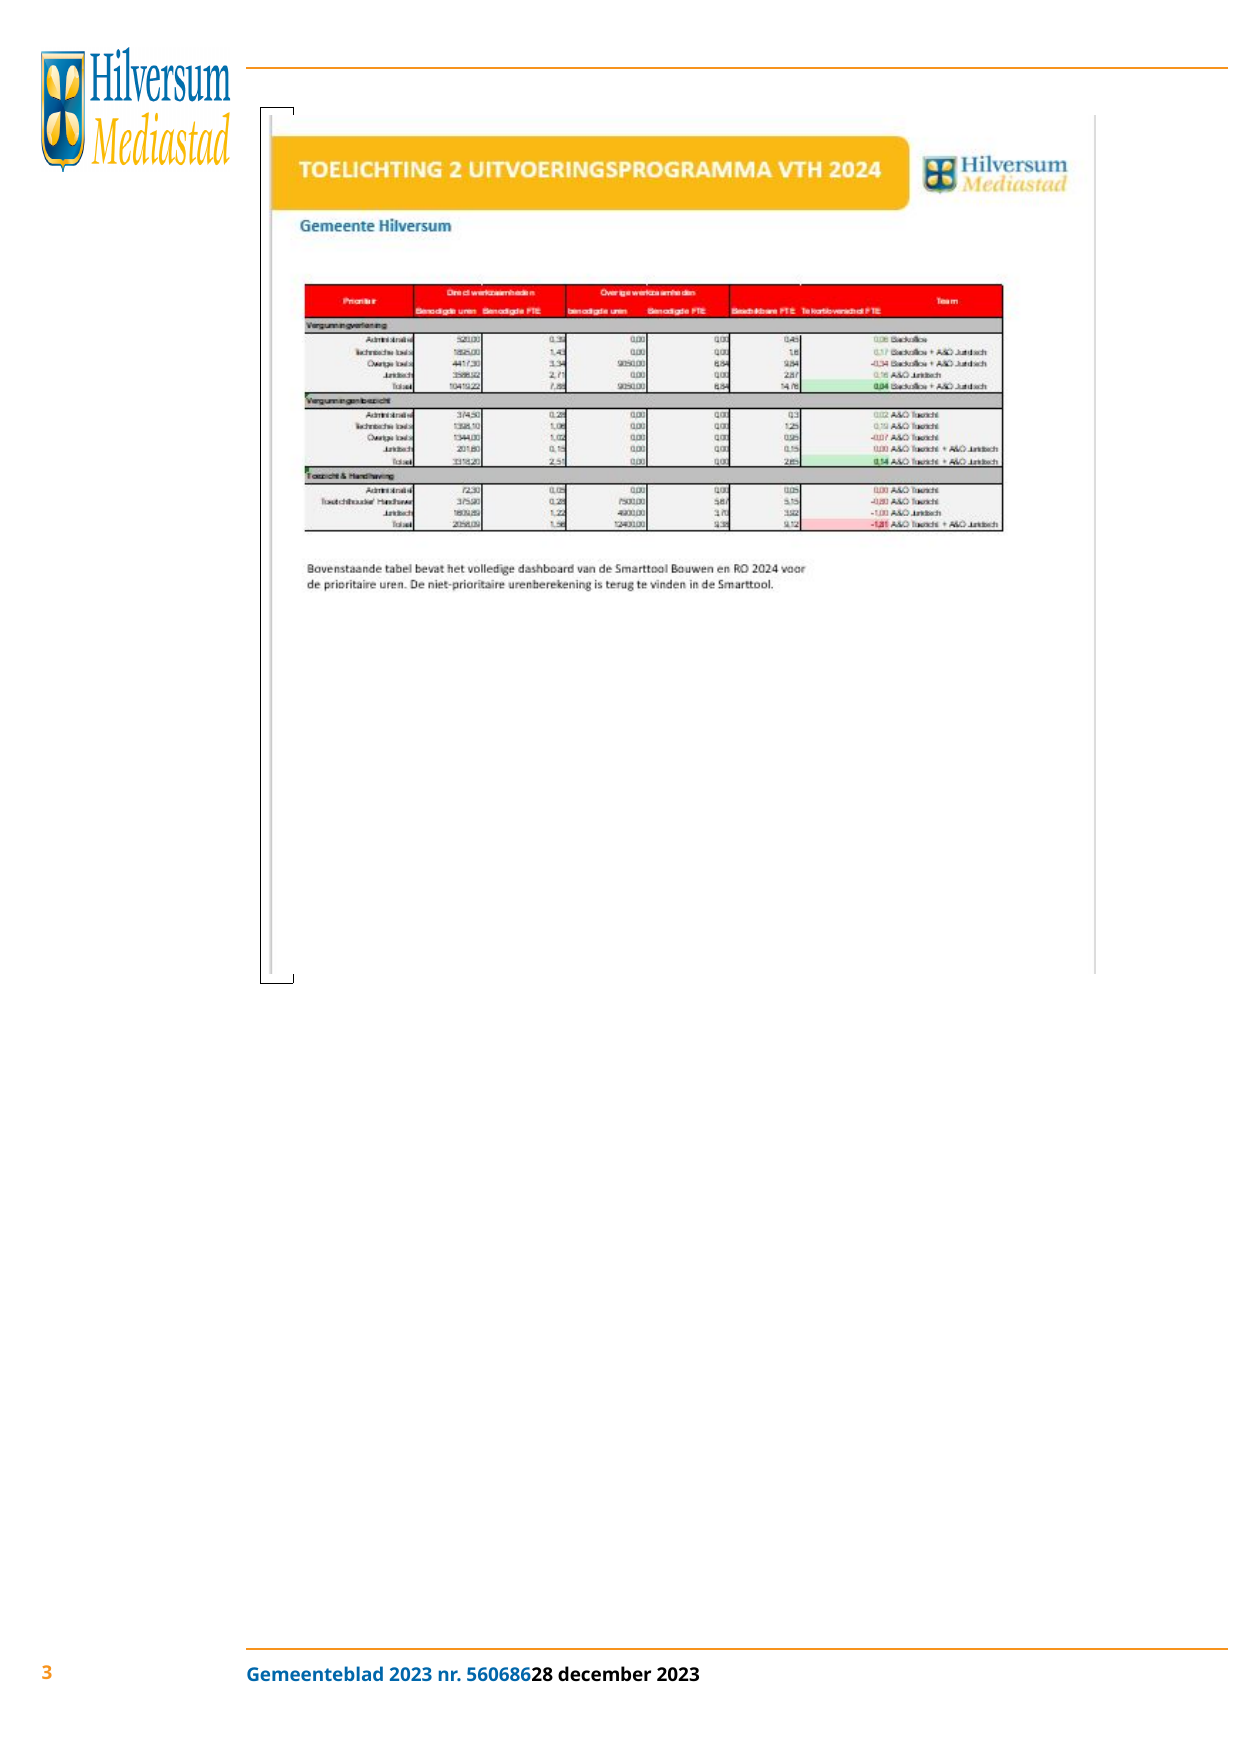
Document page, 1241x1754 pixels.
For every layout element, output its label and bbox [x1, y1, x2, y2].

picture [268, 115, 1096, 974]
picture [41, 47, 231, 172]
